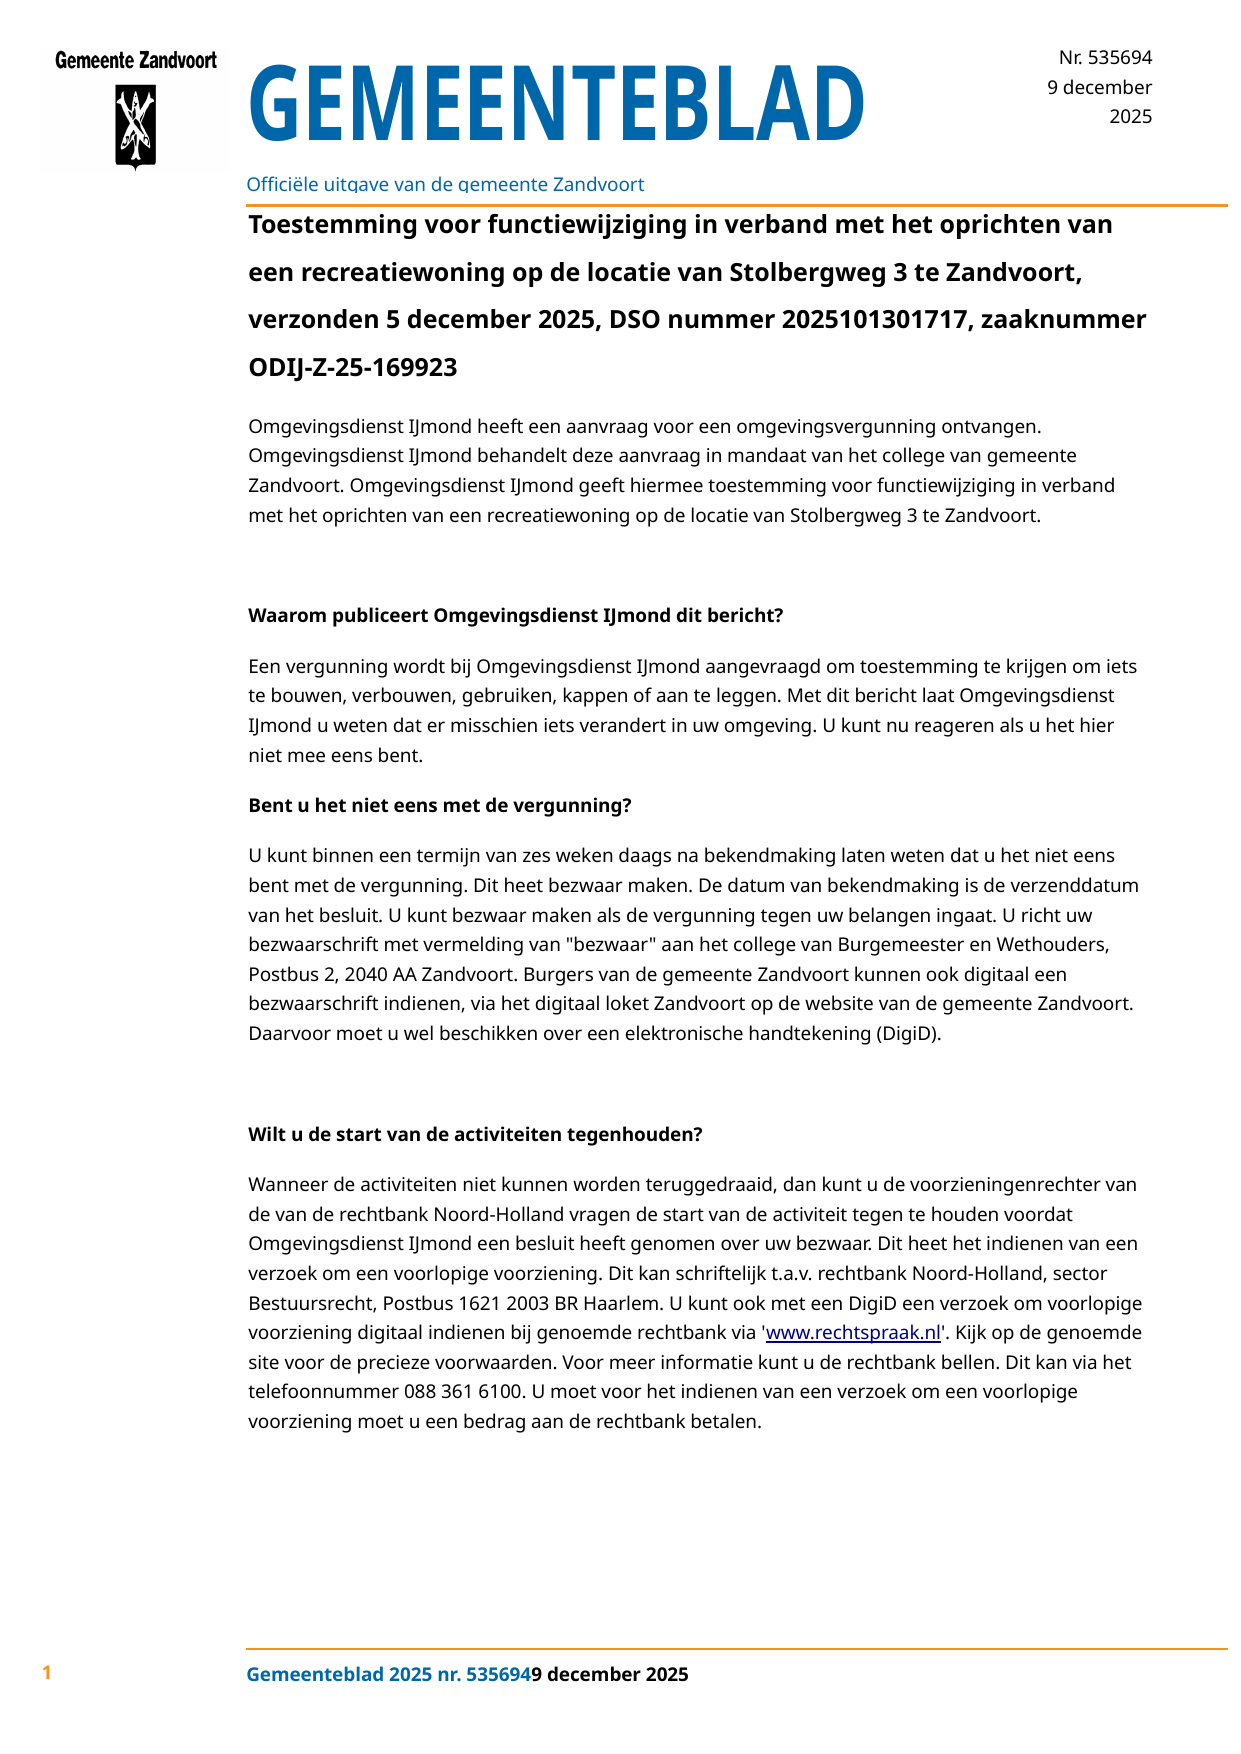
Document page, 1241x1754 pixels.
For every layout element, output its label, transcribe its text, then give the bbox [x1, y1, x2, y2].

text U kunt binnen een termijn van zes weken daags na bekendmaking laten weten dat u het niet eens bent met de vergunning. Dit heet bezwaar maken. De datum van bekendmaking is de verzenddatum van het besluit. U kunt bezwaar maken als de vergunning tegen uw belangen ingaat. U richt uw bezwaarschrift met vermelding van "bezwaar" aan het college van Burgemeester en Wethouders, Postbus 2, 2040 AA Zandvoort. Burgers van de gemeente Zandvoort kunnen ook digitaal een bezwaarschrift indienen, via het digitaal loket Zandvoort op de website van de gemeente Zandvoort. Daarvoor moet u wel beschikken over een elektronische handtekening (DigiD). [248, 843, 1152, 1046]
text Toestemming voor functiewijziging in verband met het oprichten van een recreatiewoning op de locatie van Stolbergweg 3 te Zandvoort, verzonden 5 december 2025, DSO nummer 2025101301717, zaaknummer ODIJ-Z-25-169923 [248, 207, 1152, 384]
text Omgevingsdienst IJmond heeft een aanvraag voor een omgevingsvergunning ontvangen. Omgevingsdienst IJmond behandelt deze aanvraag in mandaat van het college van gemeente Zandvoort. Omgevingsdienst IJmond geeft hiermee toestemming voor functiewijziging in verband met het oprichten van een recreatiewoning op de locatie van Stolbergweg 3 te Zandvoort. [248, 413, 1152, 528]
text Waarom publiceert Omgevingsdienst IJmond dit bericht? [248, 603, 1152, 628]
picture [41, 47, 231, 172]
text Bent u het niet eens met de vergunning? [248, 792, 1152, 818]
text Wanneer de activiteiten niet kunnen worden teruggedraaid, dan kunt u de voorzieningenrechter van de van de rechtbank Noord-Holland vragen de start van de activiteit tegen te houden voordat Omgevingsdienst IJmond een besluit heeft genomen over uw bezwaar. Dit heet het indienen van een verzoek om een voorlopige voorziening. Dit kan schriftelijk t.a.v. rechtbank Noord-Holland, sector Bestuursrecht, Postbus 1621 2003 BR Haarlem. U kunt ook met een DigiD een verzoek om voorlopige voorziening digitaal indienen bij genoemde rechtbank via 'www.rechtspraak.nl'. Kijk op de genoemde site voor de precieze voorwaarden. Voor meer informatie kunt u de rechtbank bellen. Dit kan via het telefoonnummer 088 361 6100. U moet voor het indienen van een verzoek om een voorlopige voorziening moet u een bedrag aan de rechtbank betalen. [248, 1171, 1152, 1434]
text Een vergunning wordt bij Omgevingsdienst IJmond aangevraagd om toestemming te krijgen om iets te bouwen, verbouwen, gebruiken, kappen of aan te leggen. Met dit bericht laat Omgevingsdienst IJmond u weten dat er misschien iets verandert in uw omgeving. U kunt nu reageren als u het hier niet mee eens bent. [248, 653, 1152, 768]
text Wilt u de start van de activiteiten tegenhouden? [248, 1121, 1152, 1147]
